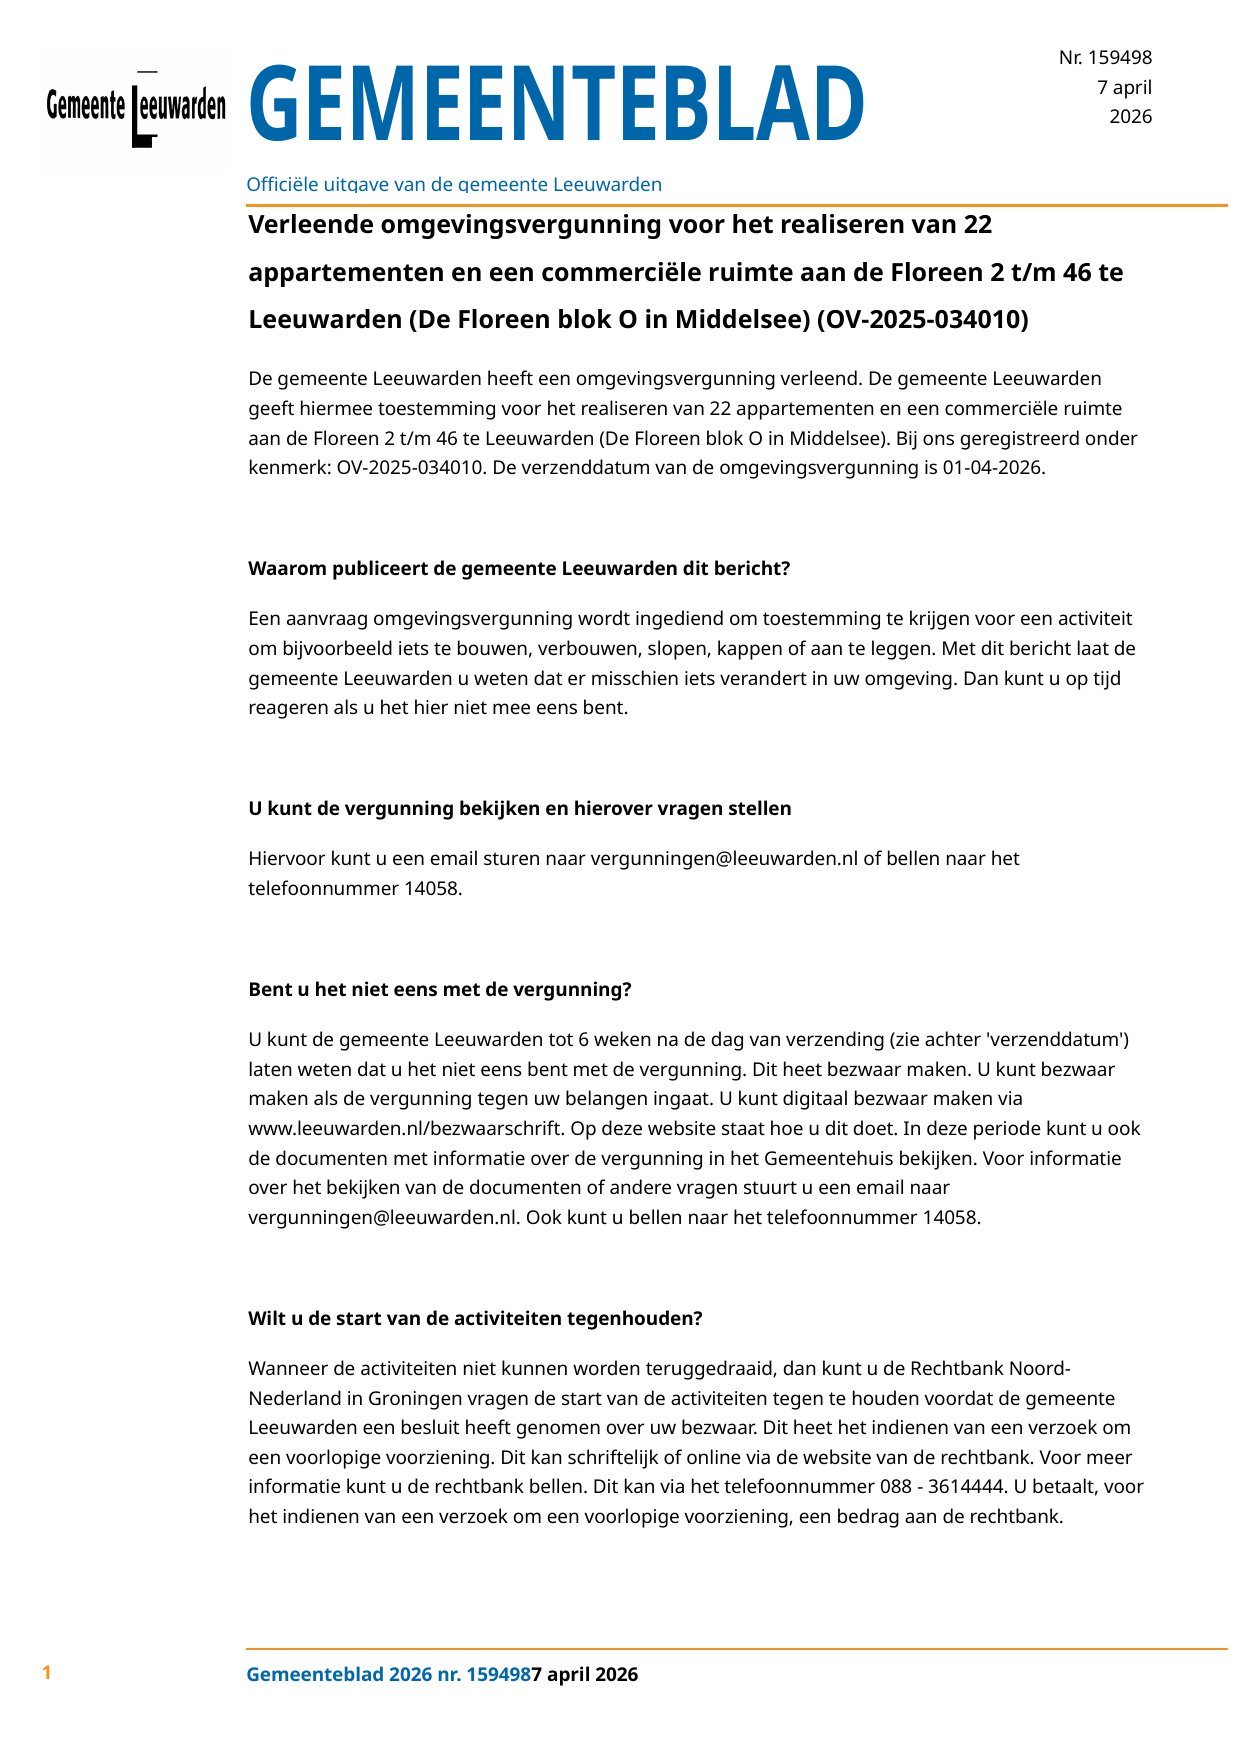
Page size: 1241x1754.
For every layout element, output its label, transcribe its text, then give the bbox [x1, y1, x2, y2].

text U kunt de vergunning bekijken en hierover vragen stellen [248, 795, 1152, 821]
text Bent u het niet eens met de vergunning? [248, 976, 1152, 1002]
picture [41, 47, 231, 172]
text Verleende omgevingsvergunning voor het realiseren van 22 appartementen en een commerciële ruimte aan de Floreen 2 t/m 46 te Leeuwarden (De Floreen blok O in Middelsee) (OV-2025-034010) [248, 207, 1152, 336]
text U kunt de gemeente Leeuwarden tot 6 weken na de dag van verzending (zie achter 'verzenddatum') laten weten dat u het niet eens bent met de vergunning. Dit heet bezwaar maken. U kunt bezwaar maken als de vergunning tegen uw belangen ingaat. U kunt digitaal bezwaar maken via www.leeuwarden.nl/bezwaarschrift. Op deze website staat hoe u dit doet. In deze periode kunt u ook de documenten met informatie over de vergunning in het Gemeentehuis bekijken. Voor informatie over het bekijken van de documenten of andere vragen stuurt u een email naar vergunningen@leeuwarden.nl. Ook kunt u bellen naar het telefoonnummer 14058. [248, 1026, 1152, 1229]
text Een aanvraag omgevingsvergunning wordt ingediend om toestemming te krijgen voor een activiteit om bijvoorbeeld iets te bouwen, verbouwen, slopen, kappen of aan te leggen. Met dit bericht laat de gemeente Leeuwarden u weten dat er misschien iets verandert in uw omgeving. Dan kunt u op tijd reageren als u het hier niet mee eens bent. [248, 606, 1152, 720]
text Wanneer de activiteiten niet kunnen worden teruggedraaid, dan kunt u de Rechtbank Noord-Nederland in Groningen vragen de start van de activiteiten tegen te houden voordat de gemeente Leeuwarden een besluit heeft genomen over uw bezwaar. Dit heet het indienen van een verzoek om een voorlopige voorziening. Dit kan schriftelijk of online via de website van de rechtbank. Voor meer informatie kunt u de rechtbank bellen. Dit kan via het telefoonnummer 088 - 3614444. U betaalt, voor het indienen van een verzoek om een voorlopige voorziening, een bedrag aan de rechtbank. [248, 1355, 1152, 1529]
text De gemeente Leeuwarden heeft een omgevingsvergunning verleend. De gemeente Leeuwarden geeft hiermee toestemming voor het realiseren van 22 appartementen en een commerciële ruimte aan de Floreen 2 t/m 46 te Leeuwarden (De Floreen blok O in Middelsee). Bij ons geregistreerd onder kenmerk: OV-2025-034010. De verzenddatum van de omgevingsvergunning is 01-04-2026. [248, 366, 1152, 480]
text Hiervoor kunt u een email sturen naar vergunningen@leeuwarden.nl of bellen naar het telefoonnummer 14058. [248, 846, 1152, 901]
text Wilt u de start van de activiteiten tegenhouden? [248, 1305, 1152, 1330]
text Waarom publiceert de gemeente Leeuwarden dit bericht? [248, 555, 1152, 581]
